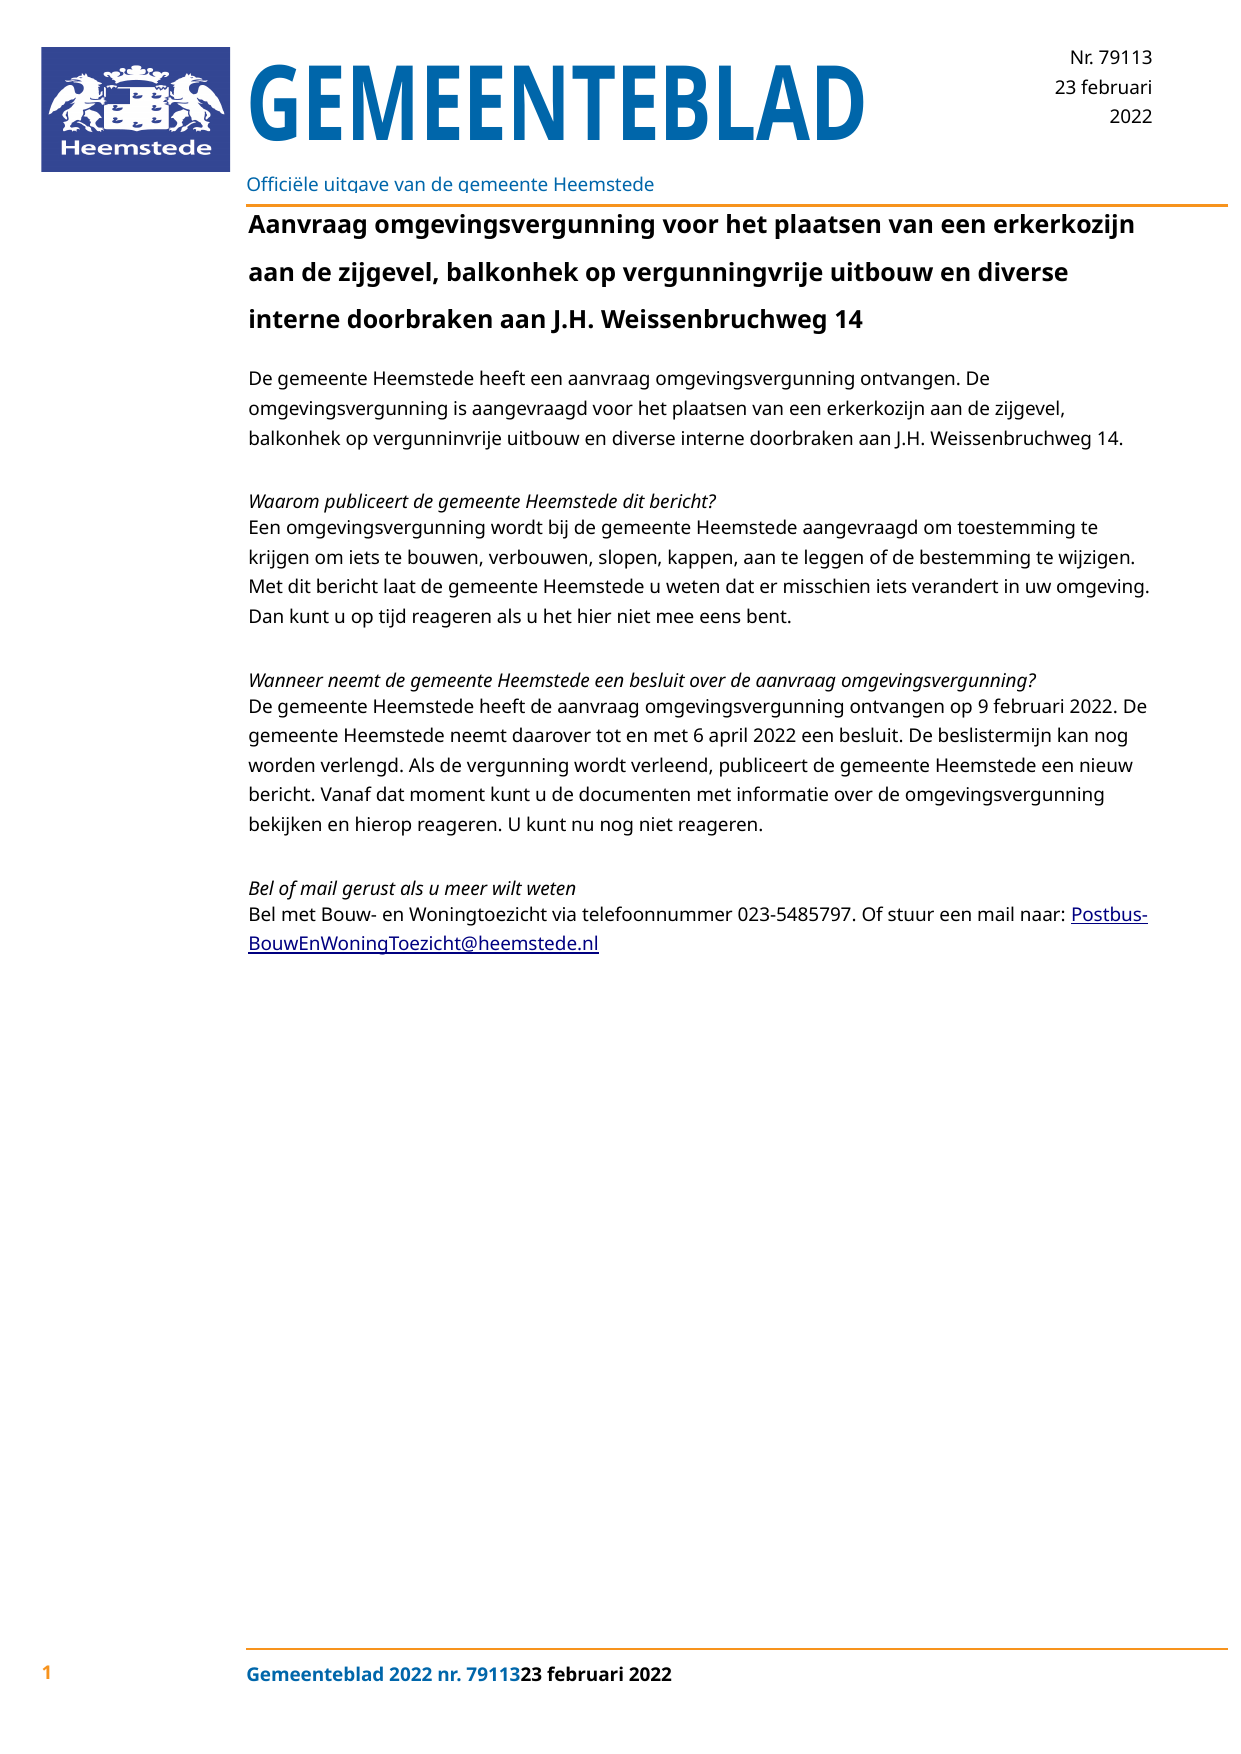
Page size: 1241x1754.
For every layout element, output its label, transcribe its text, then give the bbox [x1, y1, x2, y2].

text Wanneer neemt de gemeente Heemstede een besluit over de aanvraag omgevingsvergunning? [248, 667, 1152, 693]
text Waarom publiceert de gemeente Heemstede dit bericht? [248, 489, 1152, 514]
text Bel of mail gerust als u meer wilt weten [248, 875, 1152, 901]
text Aanvraag omgevingsvergunning voor het plaatsen van een erkerkozijn aan de zijgevel, balkonhek op vergunningvrije uitbouw en diverse interne doorbraken aan J.H. Weissenbruchweg 14 [248, 207, 1152, 336]
text De gemeente Heemstede heeft een aanvraag omgevingsvergunning ontvangen. De omgevingsvergunning is aangevraagd voor het plaatsen van een erkerkozijn aan de zijgevel, balkonhek op vergunninvrije uitbouw en diverse interne doorbraken aan J.H. Weissenbruchweg 14. [248, 366, 1152, 450]
text Een omgevingsvergunning wordt bij de gemeente Heemstede aangevraagd om toestemming te krijgen om iets te bouwen, verbouwen, slopen, kappen, aan te leggen of de bestemming te wijzigen. Met dit bericht laat de gemeente Heemstede u weten dat er misschien iets verandert in uw omgeving. Dan kunt u op tijd reageren als u het hier niet mee eens bent. [248, 514, 1152, 629]
picture [41, 47, 231, 172]
text De gemeente Heemstede heeft de aanvraag omgevingsvergunning ontvangen op 9 februari 2022. De gemeente Heemstede neemt daarover tot en met 6 april 2022 een besluit. De beslistermijn kan nog worden verlengd. Als de vergunning wordt verleend, publiceert de gemeente Heemstede een nieuw bericht. Vanaf dat moment kunt u de documenten met informatie over de omgevingsvergunning bekijken en hierop reageren. U kunt nu nog niet reageren. [248, 693, 1152, 837]
text Bel met Bouw- en Woningtoezicht via telefoonnummer 023-5485797. Of stuur een mail naar: Postbus-BouwEnWoningToezicht@heemstede.nl [248, 901, 1152, 956]
